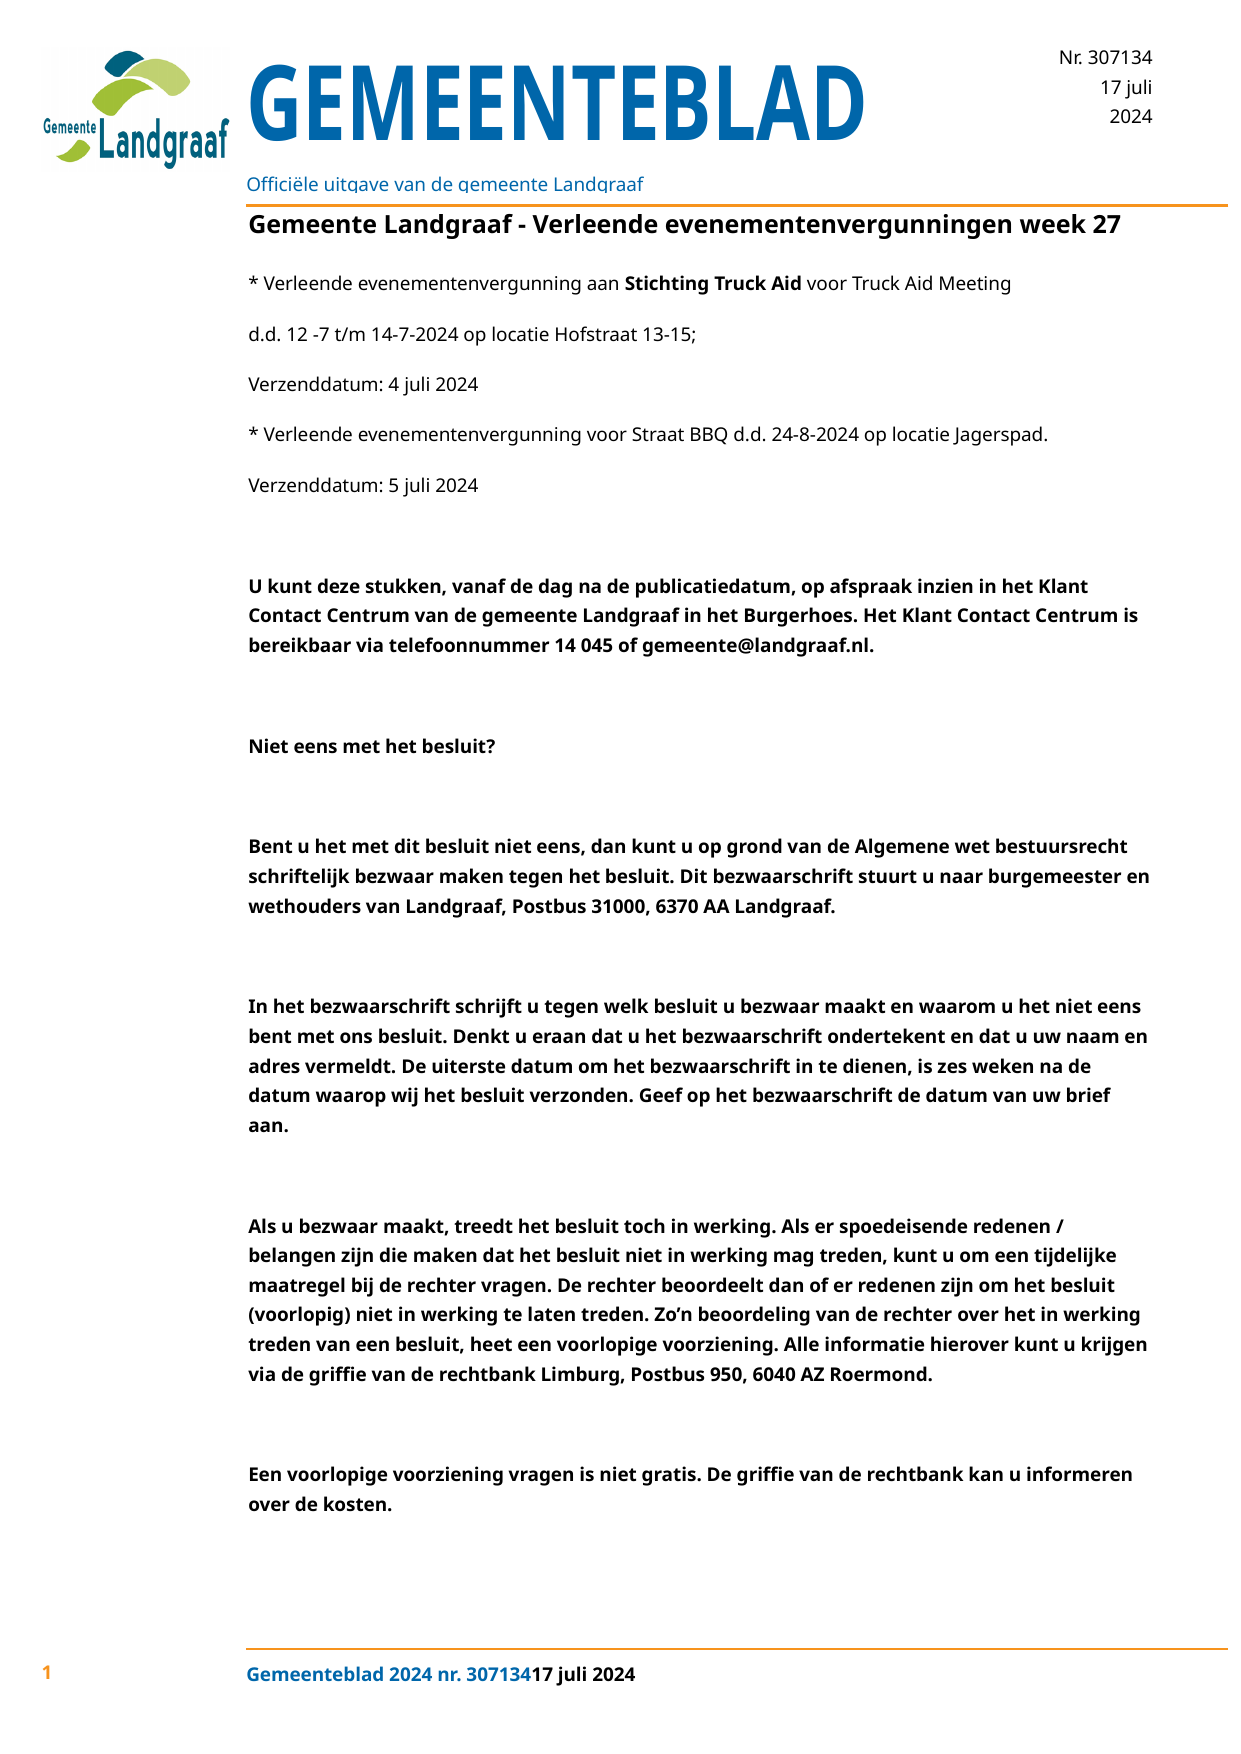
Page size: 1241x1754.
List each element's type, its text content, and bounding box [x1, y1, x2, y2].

text Als u bezwaar maakt, treedt het besluit toch in werking. Als er spoedeisende redenen / belangen zijn die maken dat het besluit niet in werking mag treden, kunt u om een tijdelijke maatregel bij de rechter vragen. De rechter beoordeelt dan of er redenen zijn om het besluit (voorlopig) niet in werking te laten treden. Zo’n beoordeling van de rechter over het in werking treden van een besluit, heet een voorlopige voorziening. Alle informatie hierover kunt u krijgen via de griffie van de rechtbank Limburg, Postbus 950, 6040 AZ Roermond. [248, 1213, 1152, 1386]
text Een voorlopige voorziening vragen is niet gratis. De griffie van de rechtbank kan u informeren over de kosten. [248, 1462, 1152, 1517]
text U kunt deze stukken, vanaf de dag na de publicatiedatum, op afspraak inzien in het Klant Contact Centrum van de gemeente Landgraaf in het Burgerhoes. Het Klant Contact Centrum is bereikbaar via telefoonnummer 14 045 of gemeente@landgraaf.nl. [248, 573, 1152, 658]
text * Verleende evenementenvergunning voor Straat BBQ d.d. 24-8-2024 op locatie Jagerspad. [248, 422, 1152, 447]
text d.d. 12 -7 t/m 14-7-2024 op locatie Hofstraat 13-15; [248, 321, 1152, 346]
picture [41, 47, 231, 172]
text Bent u het met dit besluit niet eens, dan kunt u op grond van de Algemene wet bestuursrecht schriftelijk bezwaar maken tegen het besluit. Dit bezwaarschrift stuurt u naar burgemeester en wethouders van Landgraaf, Postbus 31000, 6370 AA Landgraaf. [248, 834, 1152, 918]
text Niet eens met het besluit? [248, 733, 1152, 758]
text In het bezwaarschrift schrijft u tegen welk besluit u bezwaar maakt en waarom u het niet eens bent met ons besluit. Denkt u eraan dat u het bezwaarschrift ondertekent en dat u uw naam en adres vermeldt. De uiterste datum om het bezwaarschrift in te dienen, is zes weken na de datum waarop wij het besluit verzonden. Geef op het bezwaarschrift de datum van uw brief aan. [248, 994, 1152, 1138]
text Verzenddatum: 4 juli 2024 [248, 371, 1152, 397]
text Gemeente Landgraaf - Verleende evenementenvergunningen week 27 [248, 207, 1152, 241]
text Verzenddatum: 5 juli 2024 [248, 472, 1152, 498]
text * Verleende evenementenvergunning aan Stichting Truck Aid voor Truck Aid Meeting [248, 270, 1152, 296]
